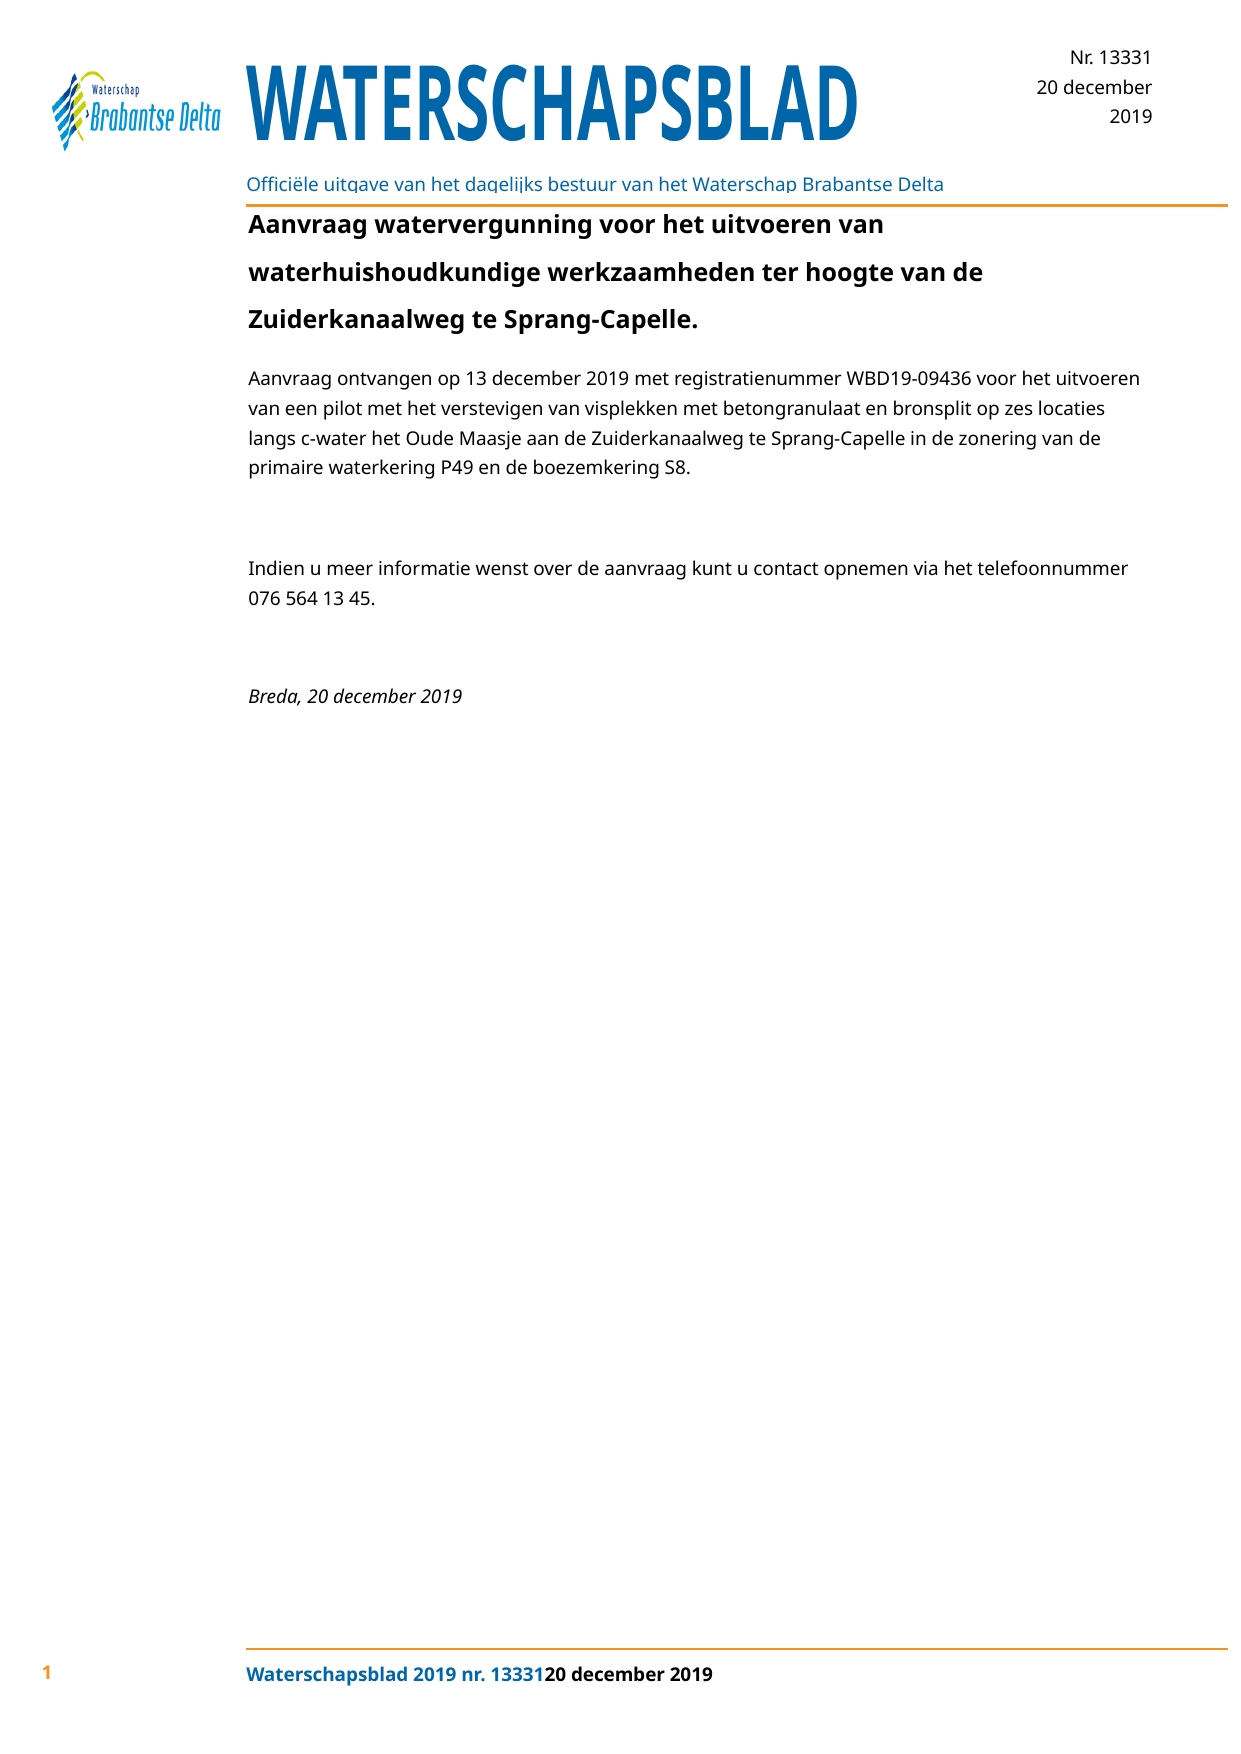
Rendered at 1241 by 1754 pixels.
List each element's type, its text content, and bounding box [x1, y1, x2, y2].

text Breda, 20 december 2019 [248, 683, 1152, 709]
text Aanvraag watervergunning voor het uitvoeren van waterhuishoudkundige werkzaamheden ter hoogte van de Zuiderkanaalweg te Sprang-Capelle. [248, 207, 1152, 336]
text Aanvraag ontvangen op 13 december 2019 met registratienummer WBD19-09436 voor het uitvoeren van een pilot met het verstevigen van visplekken met betongranulaat en bronsplit op zes locaties langs c-water het Oude Maasje aan de Zuiderkanaalweg te Sprang-Capelle in de zonering van de primaire waterkering P49 en de boezemkering S8. [248, 366, 1152, 480]
text Indien u meer informatie wenst over de aanvraag kunt u contact opnemen via het telefoonnummer 076 564 13 45. [248, 555, 1152, 610]
picture [41, 47, 231, 172]
